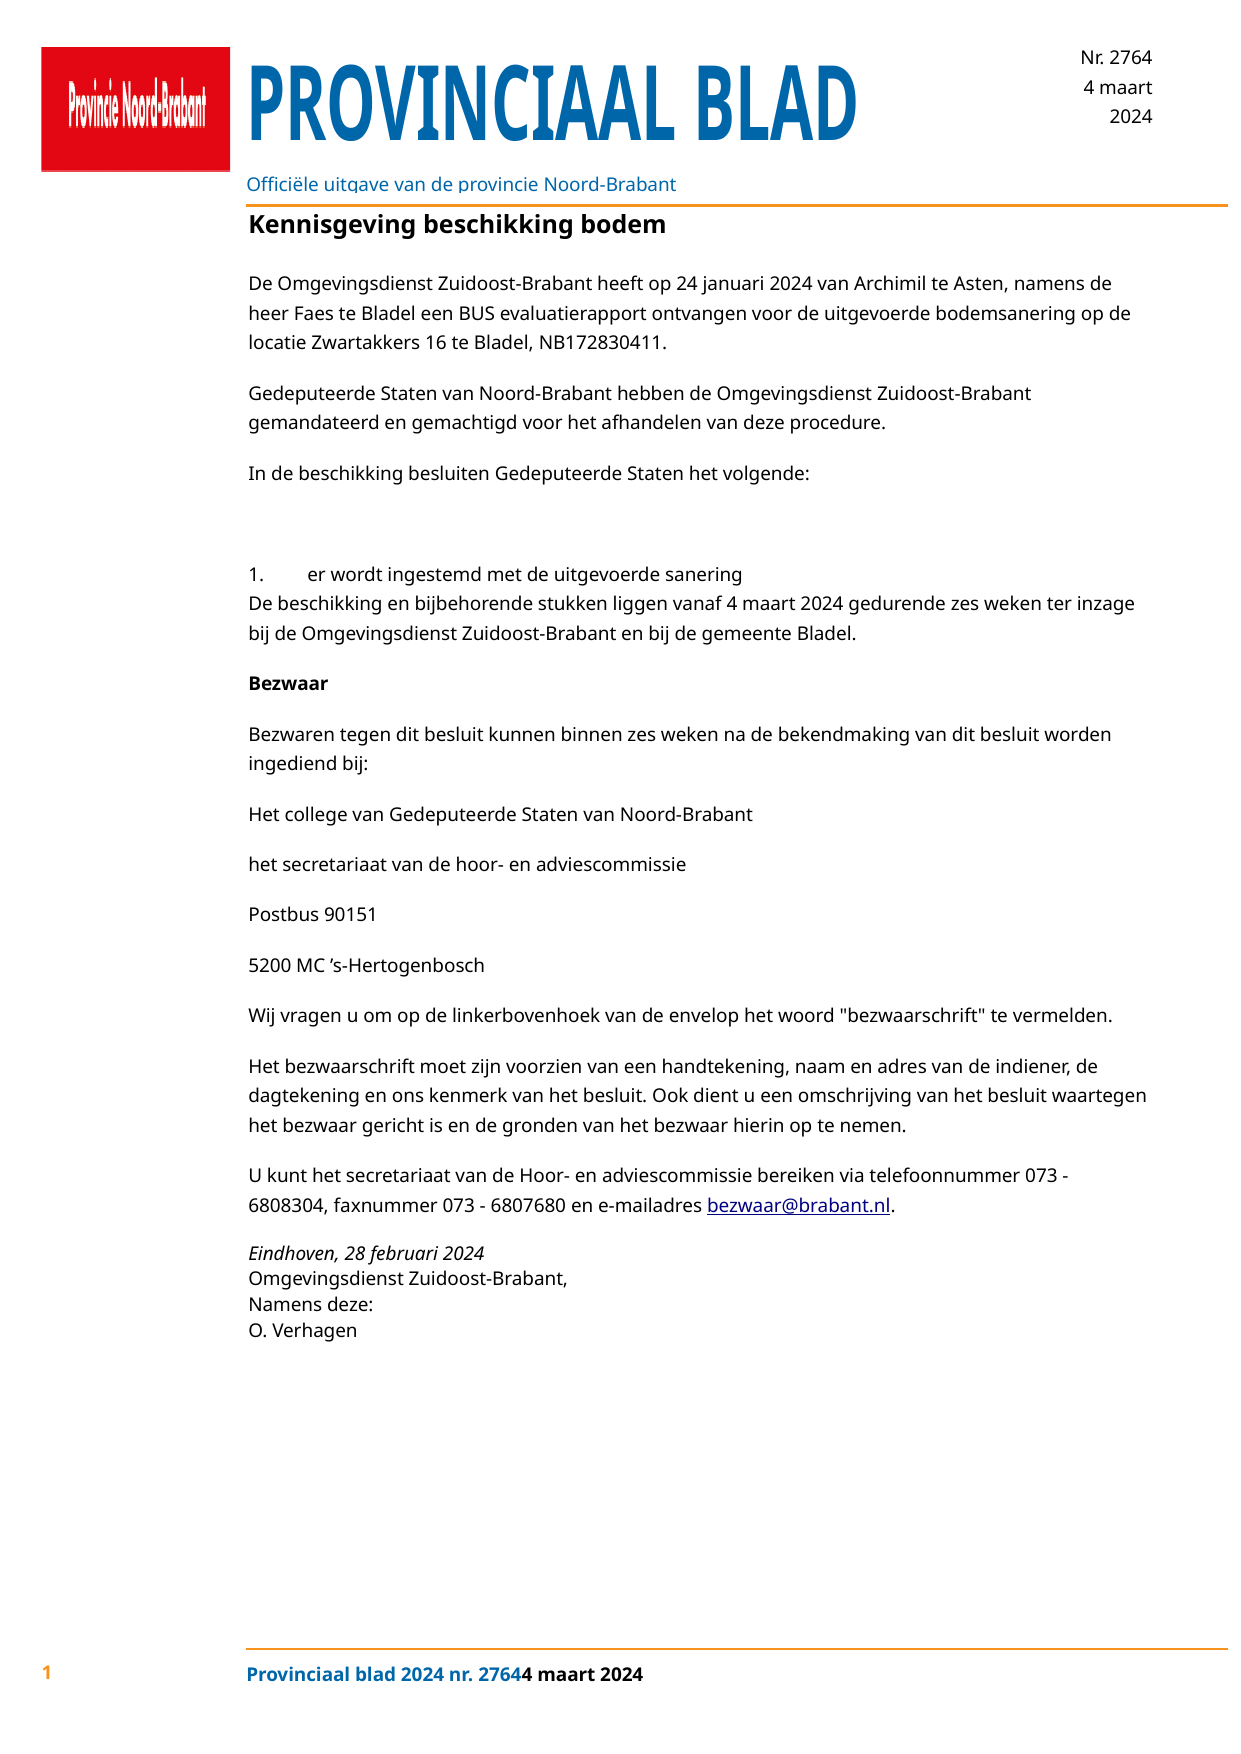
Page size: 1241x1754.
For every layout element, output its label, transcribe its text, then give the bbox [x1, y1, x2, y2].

text In de beschikking besluiten Gedeputeerde Staten het volgende: [248, 460, 1152, 486]
text U kunt het secretariaat van de Hoor- en adviescommissie bereiken via telefoonnummer 073 - 6808304, faxnummer 073 - 6807680 en e-mailadres bezwaar@brabant.nl. [248, 1162, 1152, 1218]
text Namens deze: [248, 1291, 1152, 1317]
text Omgevingsdienst Zuidoost-Brabant, [248, 1266, 1152, 1291]
text Bezwaren tegen dit besluit kunnen binnen zes weken na de bekendmaking van dit besluit worden ingediend bij: [248, 721, 1152, 776]
text Het college van Gedeputeerde Staten van Noord-Brabant [248, 801, 1152, 826]
text De Omgevingsdienst Zuidoost-Brabant heeft op 24 januari 2024 van Archimil te Asten, namens de heer Faes te Bladel een BUS evaluatierapport ontvangen voor de uitgevoerde bodemsanering op de locatie Zwartakkers 16 te Bladel, NB172830411. [248, 270, 1152, 355]
text Bezwaar [248, 670, 1152, 696]
list er wordt ingestemd met de uitgevoerde sanering [248, 561, 1152, 586]
text Eindhoven, 28 februari 2024 [248, 1240, 1152, 1266]
text Gedeputeerde Staten van Noord-Brabant hebben de Omgevingsdienst Zuidoost-Brabant gemandateerd en gemachtigd voor het afhandelen van deze procedure. [248, 380, 1152, 435]
text Het bezwaarschrift moet zijn voorzien van een handtekening, naam en adres van de indiener, de dagtekening en ons kenmerk van het besluit. Ook dient u een omschrijving van het besluit waartegen het bezwaar gericht is en de gronden van het bezwaar hierin op te nemen. [248, 1053, 1152, 1138]
text De beschikking en bijbehorende stukken liggen vanaf 4 maart 2024 gedurende zes weken ter inzage bij de Omgevingsdienst Zuidoost-Brabant en bij de gemeente Bladel. [248, 590, 1152, 646]
text 5200 MC ’s-Hertogenbosch [248, 952, 1152, 978]
picture [41, 47, 231, 172]
text het secretariaat van de hoor- en adviescommissie [248, 851, 1152, 877]
text Postbus 90151 [248, 902, 1152, 927]
text Wij vragen u om op de linkerbovenhoek van de envelop het woord "bezwaarschrift" te vermelden. [248, 1002, 1152, 1028]
text O. Verhagen [248, 1317, 1152, 1343]
text Kennisgeving beschikking bodem [248, 207, 1152, 241]
